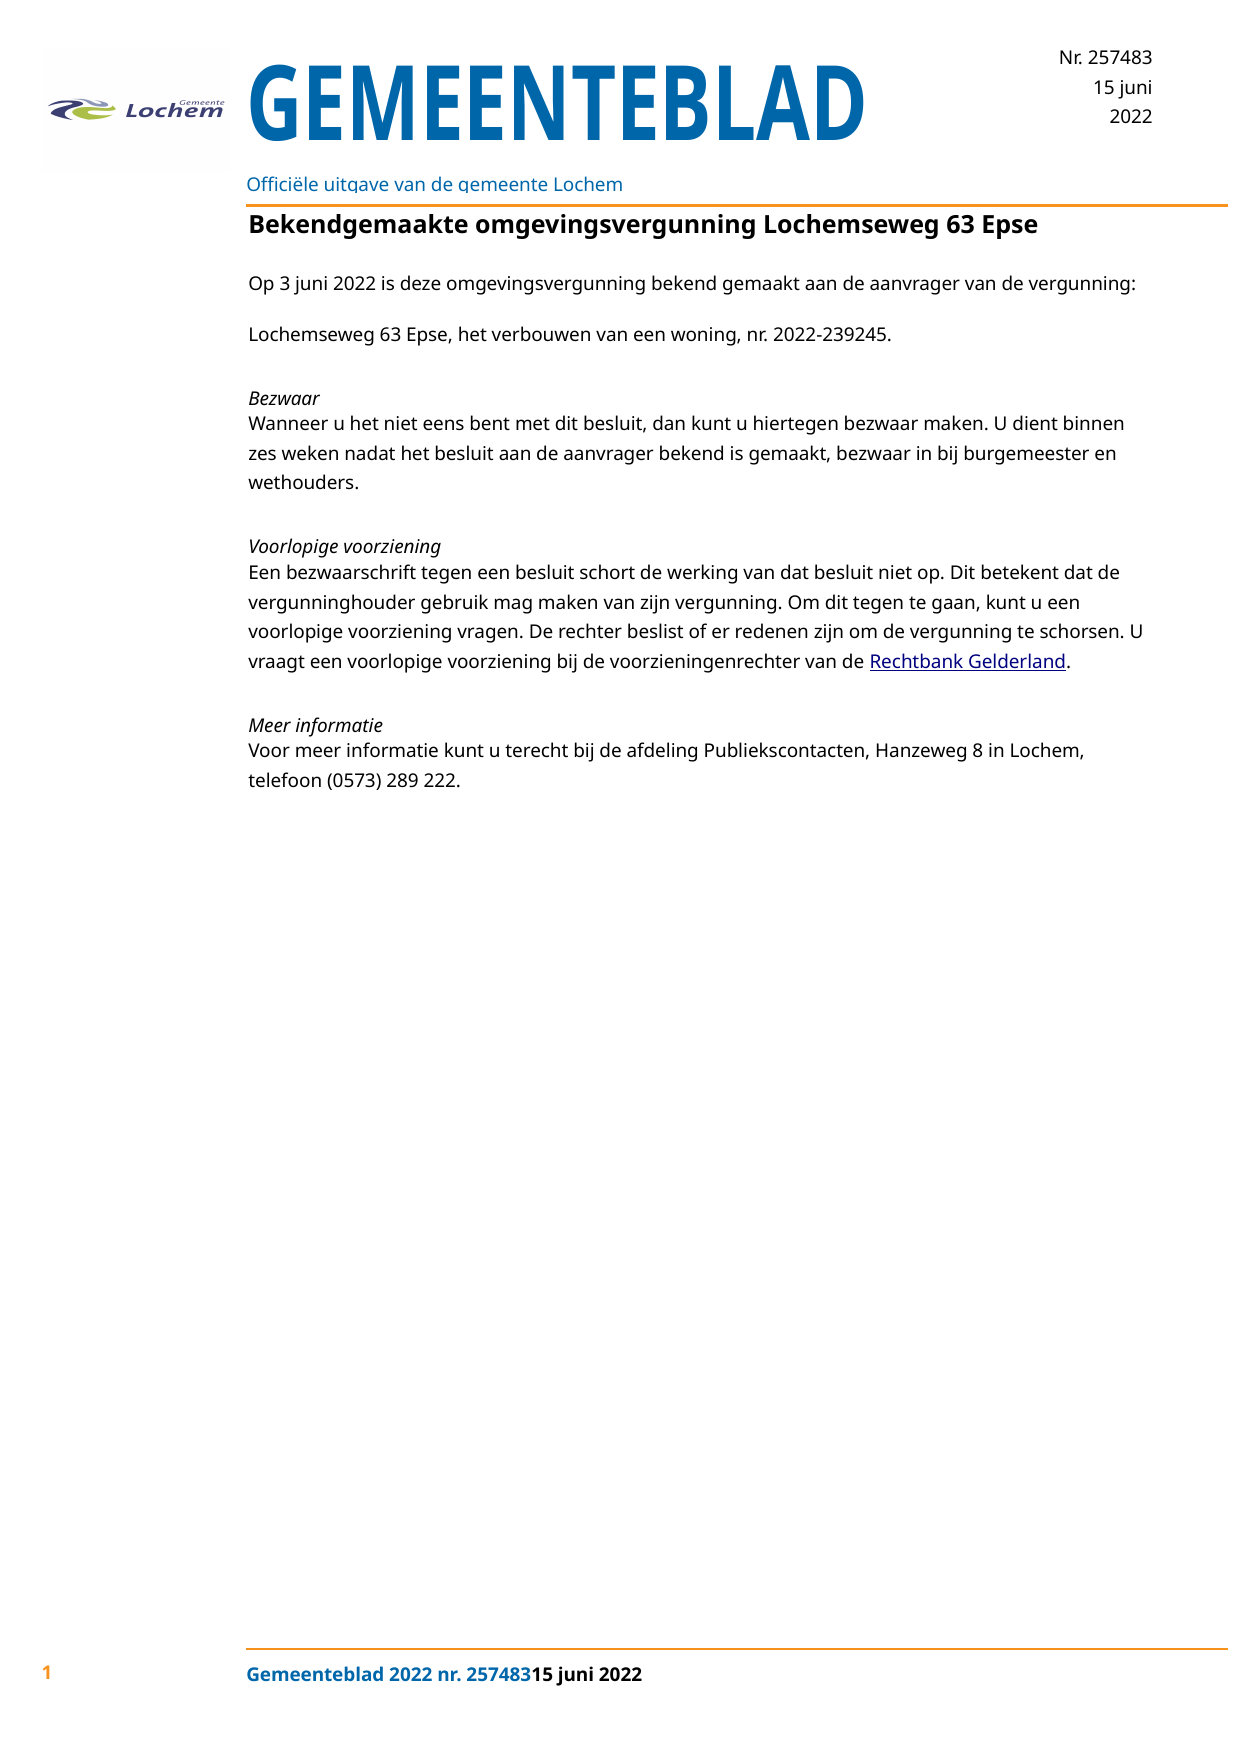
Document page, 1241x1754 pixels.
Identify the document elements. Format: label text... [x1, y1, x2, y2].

picture [41, 47, 231, 172]
text Bezwaar [248, 385, 1152, 410]
text Wanneer u het niet eens bent met dit besluit, dan kunt u hiertegen bezwaar maken. U dient binnen zes weken nadat het besluit aan de aanvrager bekend is gemaakt, bezwaar in bij burgemeester en wethouders. [248, 410, 1152, 495]
text Op 3 juni 2022 is deze omgevingsvergunning bekend gemaakt aan de aanvrager van de vergunning: [248, 270, 1152, 296]
text Lochemseweg 63 Epse, het verbouwen van een woning, nr. 2022-239245. [248, 321, 1152, 346]
text Voorlopige voorziening [248, 533, 1152, 559]
text Meer informatie [248, 712, 1152, 738]
text Voor meer informatie kunt u terecht bij de afdeling Publiekscontacten, Hanzeweg 8 in Lochem, telefoon (0573) 289 222. [248, 738, 1152, 793]
text Bekendgemaakte omgevingsvergunning Lochemseweg 63 Epse [248, 207, 1152, 241]
text Een bezwaarschrift tegen een besluit schort de werking van dat besluit niet op. Dit betekent dat de vergunninghouder gebruik mag maken van zijn vergunning. Om dit tegen te gaan, kunt u een voorlopige voorziening vragen. De rechter beslist of er redenen zijn om de vergunning te schorsen. U vraagt een voorlopige voorziening bij de voorzieningenrechter van de Rechtbank Gelderland. [248, 559, 1152, 674]
